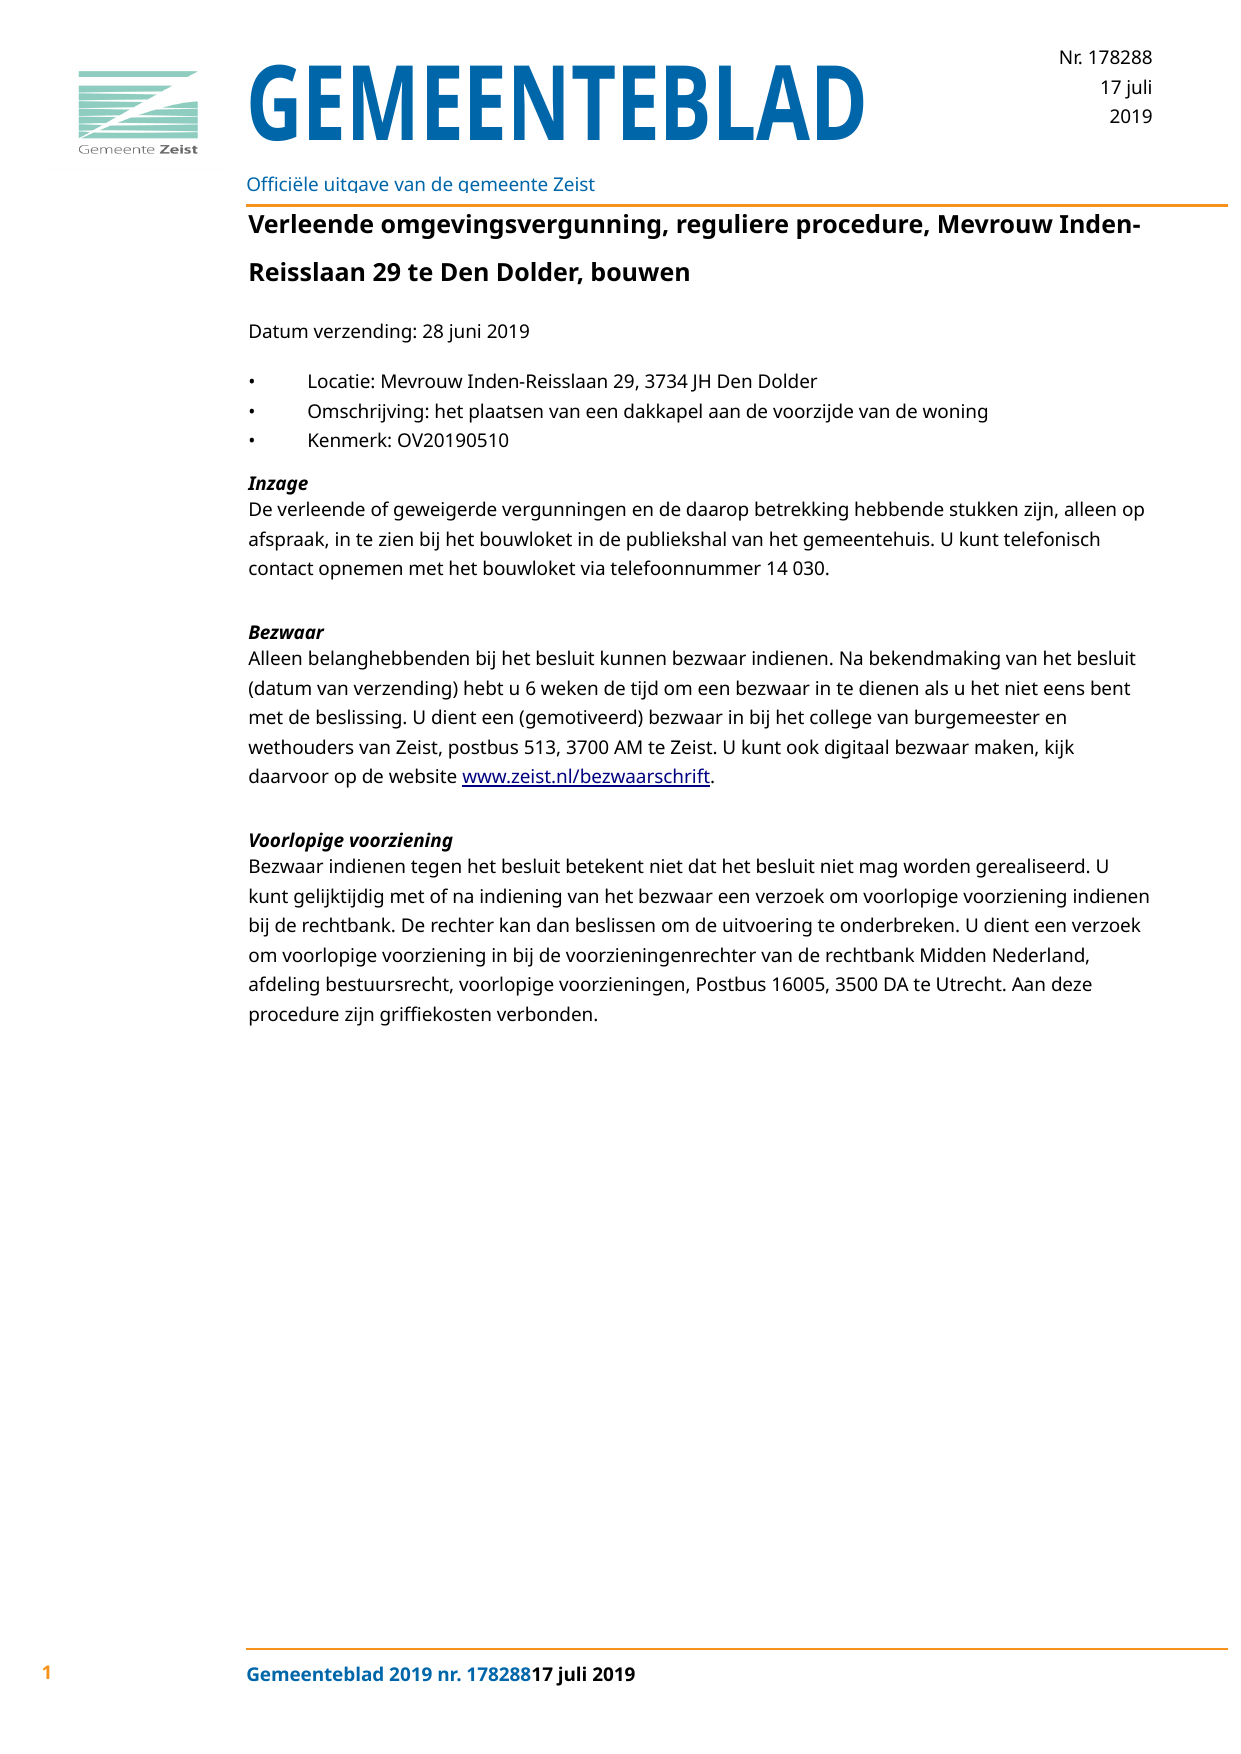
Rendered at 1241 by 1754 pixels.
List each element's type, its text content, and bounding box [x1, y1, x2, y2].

text Bezwaar indienen tegen het besluit betekent niet dat het besluit niet mag worden gerealiseerd. U kunt gelijktijdig met of na indiening van het bezwaar een verzoek om voorlopige voorziening indienen bij de rechtbank. De rechter kan dan beslissen om de uitvoering te onderbreken. U dient een verzoek om voorlopige voorziening in bij de voorzieningenrechter van de rechtbank Midden Nederland, afdeling bestuursrecht, voorlopige voorzieningen, Postbus 16005, 3500 DA te Utrecht. Aan deze procedure zijn griffiekosten verbonden. [248, 853, 1152, 1027]
text Voorlopige voorziening [248, 827, 1152, 853]
picture [41, 47, 231, 172]
text Alleen belanghebbenden bij het besluit kunnen bezwaar indienen. Na bekendmaking van het besluit (datum van verzending) hebt u 6 weken de tijd om een bezwaar in te dienen als u het niet eens bent met de beslissing. U dient een (gemotiveerd) bezwaar in bij het college van burgemeester en wethouders van Zeist, postbus 513, 3700 AM te Zeist. U kunt ook digitaal bezwaar maken, kijk daarvoor op de website www.zeist.nl/bezwaarschrift. [248, 645, 1152, 789]
text Bezwaar [248, 619, 1152, 645]
text Verleende omgevingsvergunning, reguliere procedure, Mevrouw Inden-Reisslaan 29 te Den Dolder, bouwen [248, 207, 1152, 288]
text Inzage [248, 471, 1152, 496]
text De verleende of geweigerde vergunningen en de daarop betrekking hebbende stukken zijn, alleen op afspraak, in te zien bij het bouwloket in de publiekshal van het gemeentehuis. U kunt telefonisch contact opnemen met het bouwloket via telefoonnummer 14 030. [248, 496, 1152, 581]
list Omschrijving: het plaatsen van een dakkapel aan de voorzijde van de woning [248, 398, 1152, 424]
text Datum verzending: 28 juni 2019 [248, 318, 1152, 344]
list Locatie: Mevrouw Inden-Reisslaan 29, 3734 JH Den Dolder [248, 368, 1152, 394]
list Kenmerk: OV20190510 [248, 427, 1152, 453]
